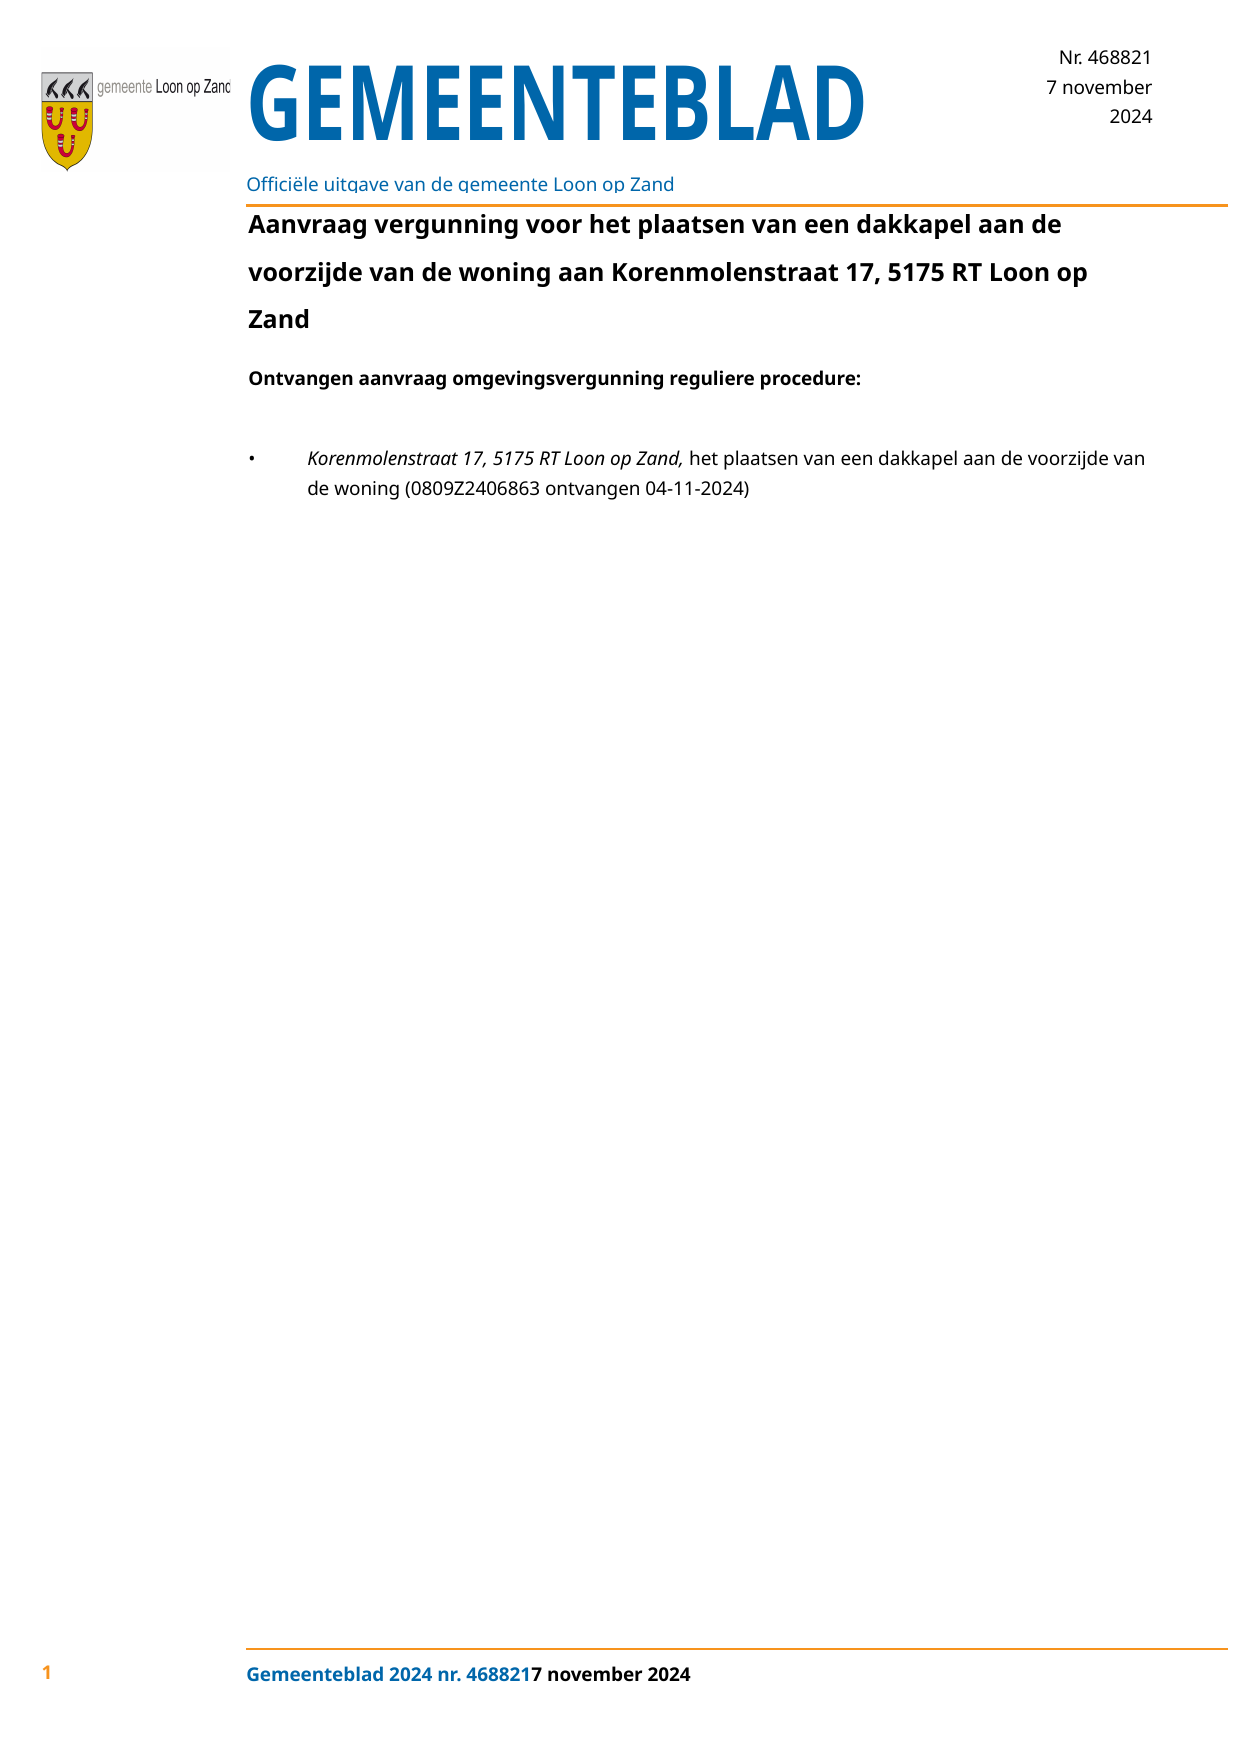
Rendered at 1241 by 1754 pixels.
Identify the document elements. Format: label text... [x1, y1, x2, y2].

text Aanvraag vergunning voor het plaatsen van een dakkapel aan de voorzijde van de woning aan Korenmolenstraat 17, 5175 RT Loon op Zand [248, 207, 1152, 336]
text Ontvangen aanvraag omgevingsvergunning reguliere procedure: [248, 366, 1152, 391]
list Korenmolenstraat 17, 5175 RT Loon op Zand, het plaatsen van een dakkapel aan de voorzijde van de woning (0809Z2406863 ontvangen 04-11-2024) [248, 446, 1152, 501]
picture [41, 47, 231, 172]
